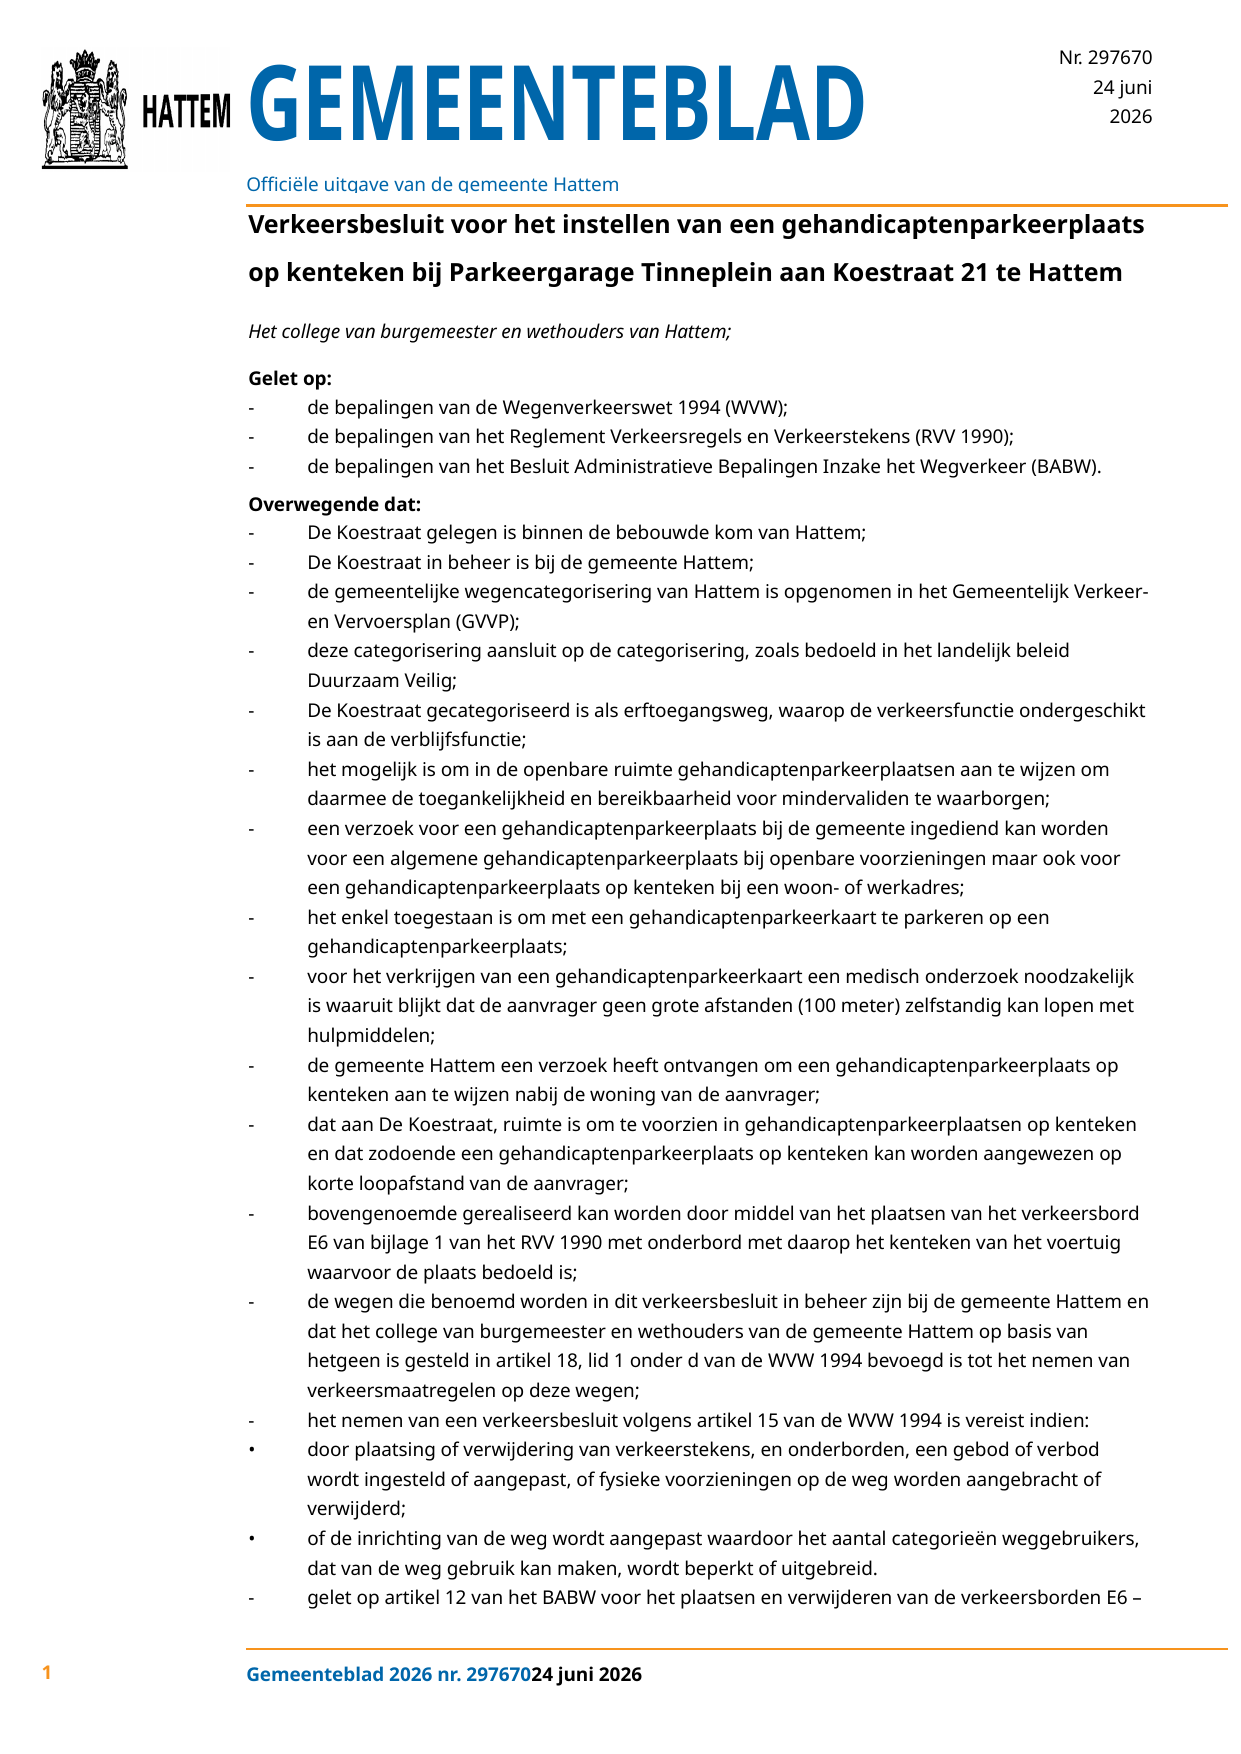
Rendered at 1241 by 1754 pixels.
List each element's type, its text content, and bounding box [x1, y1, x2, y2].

text Verkeersbesluit voor het instellen van een gehandicaptenparkeerplaats op kenteken bij Parkeergarage Tinneplein aan Koestraat 21 te Hattem [248, 207, 1152, 288]
list de wegen die benoemd worden in dit verkeersbesluit in beheer zijn bij de gemeente Hattem en dat het college van burgemeester en wethouders van de gemeente Hattem op basis van hetgeen is gesteld in artikel 18, lid 1 onder d van de WVW 1994 bevoegd is tot het nemen van verkeersmaatregelen op deze wegen; [248, 1288, 1152, 1403]
list de gemeente Hattem een verzoek heeft ontvangen om een gehandicaptenparkeerplaats op kenteken aan te wijzen nabij de woning van de aanvrager; [248, 1052, 1152, 1107]
list deze categorisering aansluit op de categorisering, zoals bedoeld in het landelijk beleid Duurzaam Veilig; [248, 638, 1152, 693]
list de bepalingen van het Reglement Verkeersregels en Verkeerstekens (RVV 1990); [248, 423, 1152, 449]
list bovengenoemde gerealiseerd kan worden door middel van het plaatsen van het verkeersbord E6 van bijlage 1 van het RVV 1990 met onderbord met daarop het kenteken van het voertuig waarvoor de plaats bedoeld is; [248, 1200, 1152, 1284]
list dat aan De Koestraat, ruimte is om te voorzien in gehandicaptenparkeerplaatsen op kenteken en dat zodoende een gehandicaptenparkeerplaats op kenteken kan worden aangewezen op korte loopafstand van de aanvrager; [248, 1111, 1152, 1196]
list het mogelijk is om in de openbare ruimte gehandicaptenparkeerplaatsen aan te wijzen om daarmee de toegankelijkheid en bereikbaarheid voor mindervaliden te waarborgen; [248, 756, 1152, 811]
list gelet op artikel 12 van het BABW voor het plaatsen en verwijderen van de verkeersborden E6 – [248, 1584, 1152, 1610]
text Het college van burgemeester en wethouders van Hattem; [248, 318, 1152, 344]
list of de inrichting van de weg wordt aangepast waardoor het aantal categorieën weggebruikers, dat van de weg gebruik kan maken, wordt beperkt of uitgebreid. [248, 1525, 1152, 1580]
picture [41, 47, 231, 172]
text Overwegende dat: [248, 491, 1152, 517]
text Gelet op: [248, 366, 1152, 391]
list de bepalingen van de Wegenverkeerswet 1994 (WVW); [248, 394, 1152, 419]
list De Koestraat in beheer is bij de gemeente Hattem; [248, 549, 1152, 574]
list De Koestraat gecategoriseerd is als erftoegangsweg, waarop de verkeersfunctie ondergeschikt is aan de verblijfsfunctie; [248, 697, 1152, 752]
list een verzoek voor een gehandicaptenparkeerplaats bij de gemeente ingediend kan worden voor een algemene gehandicaptenparkeerplaats bij openbare voorzieningen maar ook voor een gehandicaptenparkeerplaats op kenteken bij een woon- of werkadres; [248, 815, 1152, 900]
list De Koestraat gelegen is binnen de bebouwde kom van Hattem; [248, 519, 1152, 545]
list de gemeentelijke wegencategorisering van Hattem is opgenomen in het Gemeentelijk Verkeer- en Vervoersplan (GVVP); [248, 578, 1152, 634]
list de bepalingen van het Besluit Administratieve Bepalingen Inzake het Wegverkeer (BABW). [248, 453, 1152, 479]
list het enkel toegestaan is om met een gehandicaptenparkeerkaart te parkeren op een gehandicaptenparkeerplaats; [248, 904, 1152, 959]
list het nemen van een verkeersbesluit volgens artikel 15 van de WVW 1994 is vereist indien: [248, 1407, 1152, 1432]
list voor het verkrijgen van een gehandicaptenparkeerkaart een medisch onderzoek noodzakelijk is waaruit blijkt dat de aanvrager geen grote afstanden (100 meter) zelfstandig kan lopen met hulpmiddelen; [248, 963, 1152, 1048]
list door plaatsing of verwijdering van verkeerstekens, en onderborden, een gebod of verbod wordt ingesteld of aangepast, of fysieke voorzieningen op de weg worden aangebracht of verwijderd; [248, 1436, 1152, 1521]
